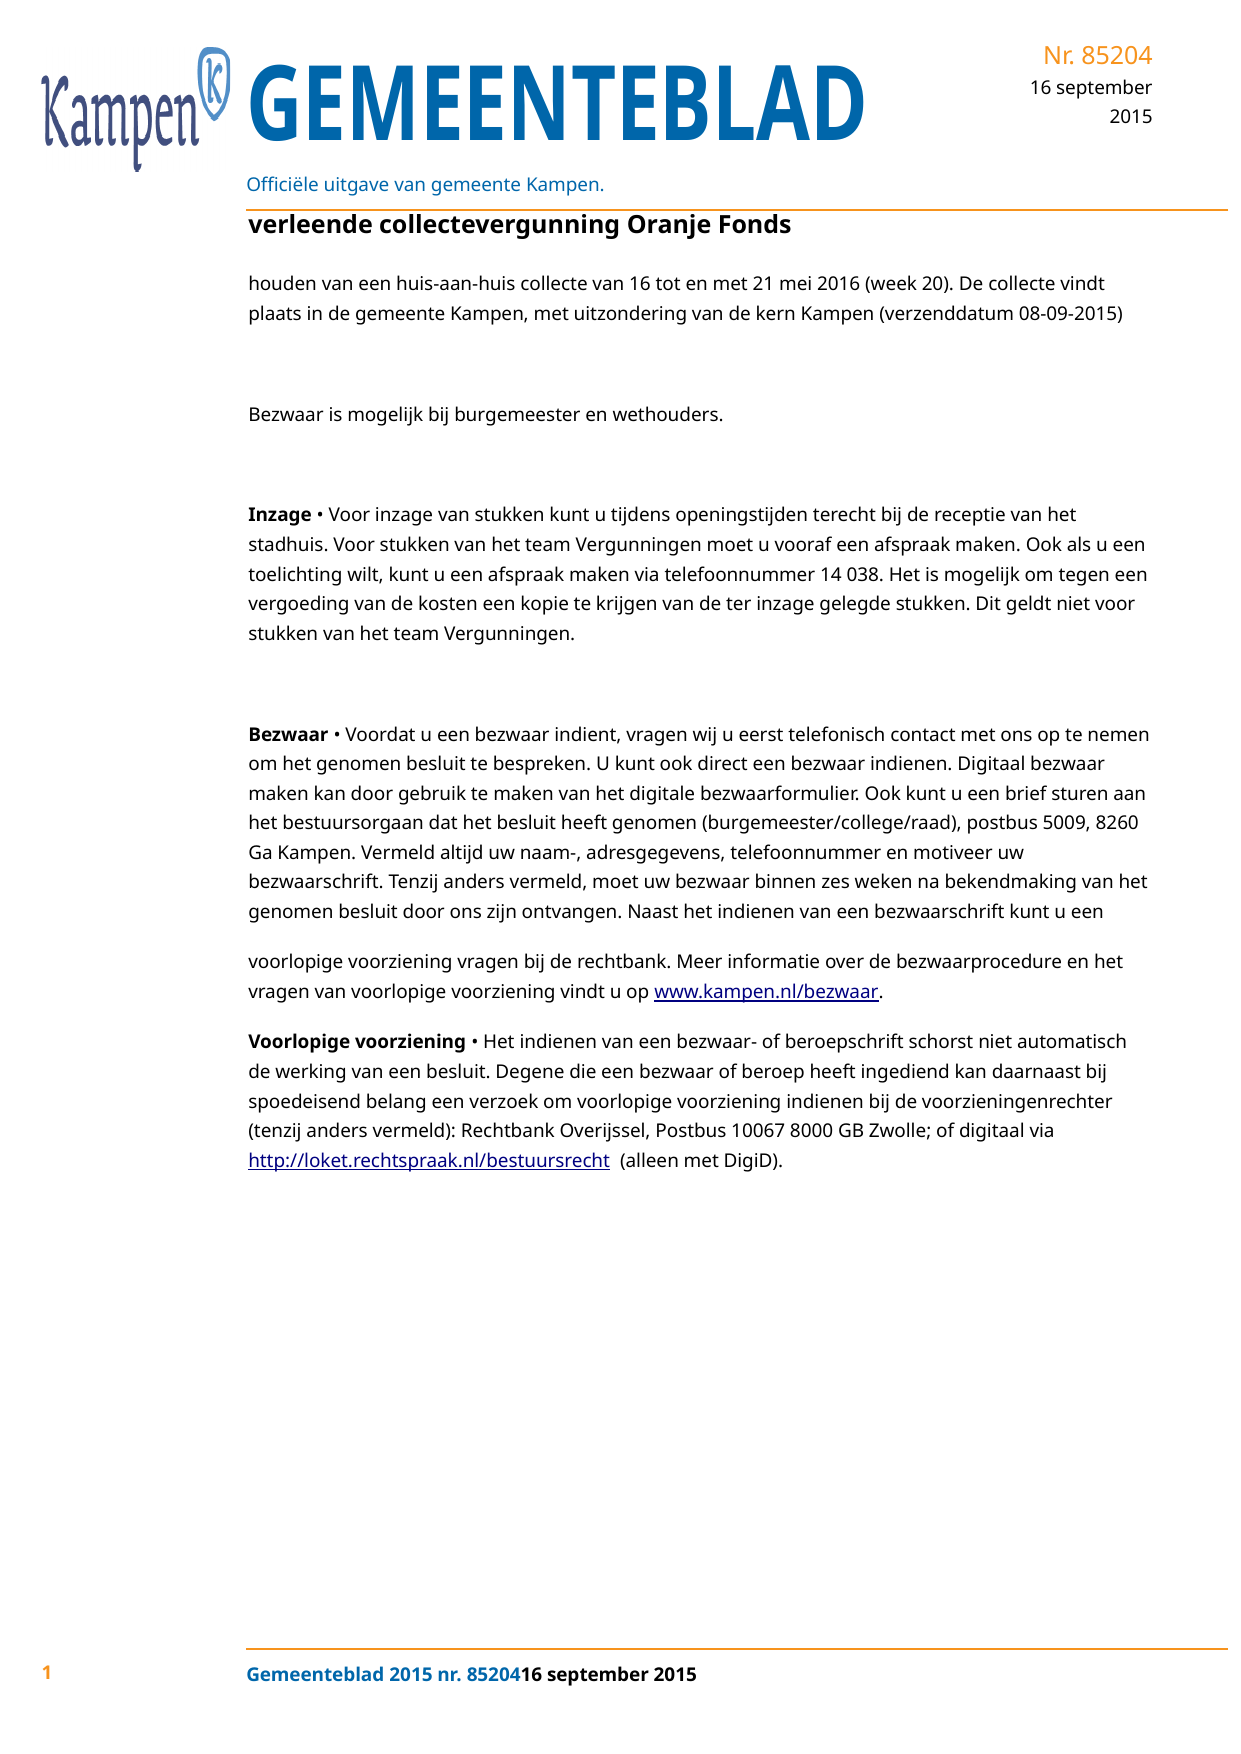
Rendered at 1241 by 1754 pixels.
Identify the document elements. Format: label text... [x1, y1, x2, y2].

text voorlopige voorziening vragen bij de rechtbank. Meer informatie over de bezwaarprocedure en het vragen van voorlopige voorziening vindt u op www.kampen.nl/bezwaar. [248, 949, 1152, 1004]
text verleende collectevergunning Oranje Fonds [248, 211, 1152, 241]
text Bezwaar is mogelijk bij burgemeester en wethouders. [248, 401, 1152, 426]
text Inzage • Voor inzage van stukken kunt u tijdens openingstijden terecht bij de receptie van het stadhuis. Voor stukken van het team Vergunningen moet u vooraf een afspraak maken. Ook als u een toelichting wilt, kunt u een afspraak maken via telefoonnummer 14 038. Het is mogelijk om tegen een vergoeding van de kosten een kopie te krijgen van de ter inzage gelegde stukken. Dit geldt niet voor stukken van het team Vergunningen. [248, 502, 1152, 646]
picture [41, 47, 231, 172]
text Voorlopige voorziening • Het indienen van een bezwaar- of beroepschrift schorst niet automatisch de werking van een besluit. Degene die een bezwaar of beroep heeft ingediend kan daarnaast bij spoedeisend belang een verzoek om voorlopige voorziening indienen bij de voorzieningenrechter (tenzij anders vermeld): Rechtbank Overijssel, Postbus 10067 8000 GB Zwolle; of digitaal via http://loket.rechtspraak.nl/bestuursrecht (alleen met DigiD). [248, 1029, 1152, 1173]
text houden van een huis-aan-huis collecte van 16 tot en met 21 mei 2016 (week 20). De collecte vindt plaats in de gemeente Kampen, met uitzondering van de kern Kampen (verzenddatum 08-09-2015) [248, 270, 1152, 326]
text Bezwaar • Voordat u een bezwaar indient, vragen wij u eerst telefonisch contact met ons op te nemen om het genomen besluit te bespreken. U kunt ook direct een bezwaar indienen. Digitaal bezwaar maken kan door gebruik te maken van het digitale bezwaarformulier. Ook kunt u een brief sturen aan het bestuursorgaan dat het besluit heeft genomen (burgemeester/college/raad), postbus 5009, 8260 Ga Kampen. Vermeld altijd uw naam-, adresgegevens, telefoonnummer en motiveer uw bezwaarschrift. Tenzij anders vermeld, moet uw bezwaar binnen zes weken na bekendmaking van het genomen besluit door ons zijn ontvangen. Naast het indienen van een bezwaarschrift kunt u een [248, 721, 1152, 924]
